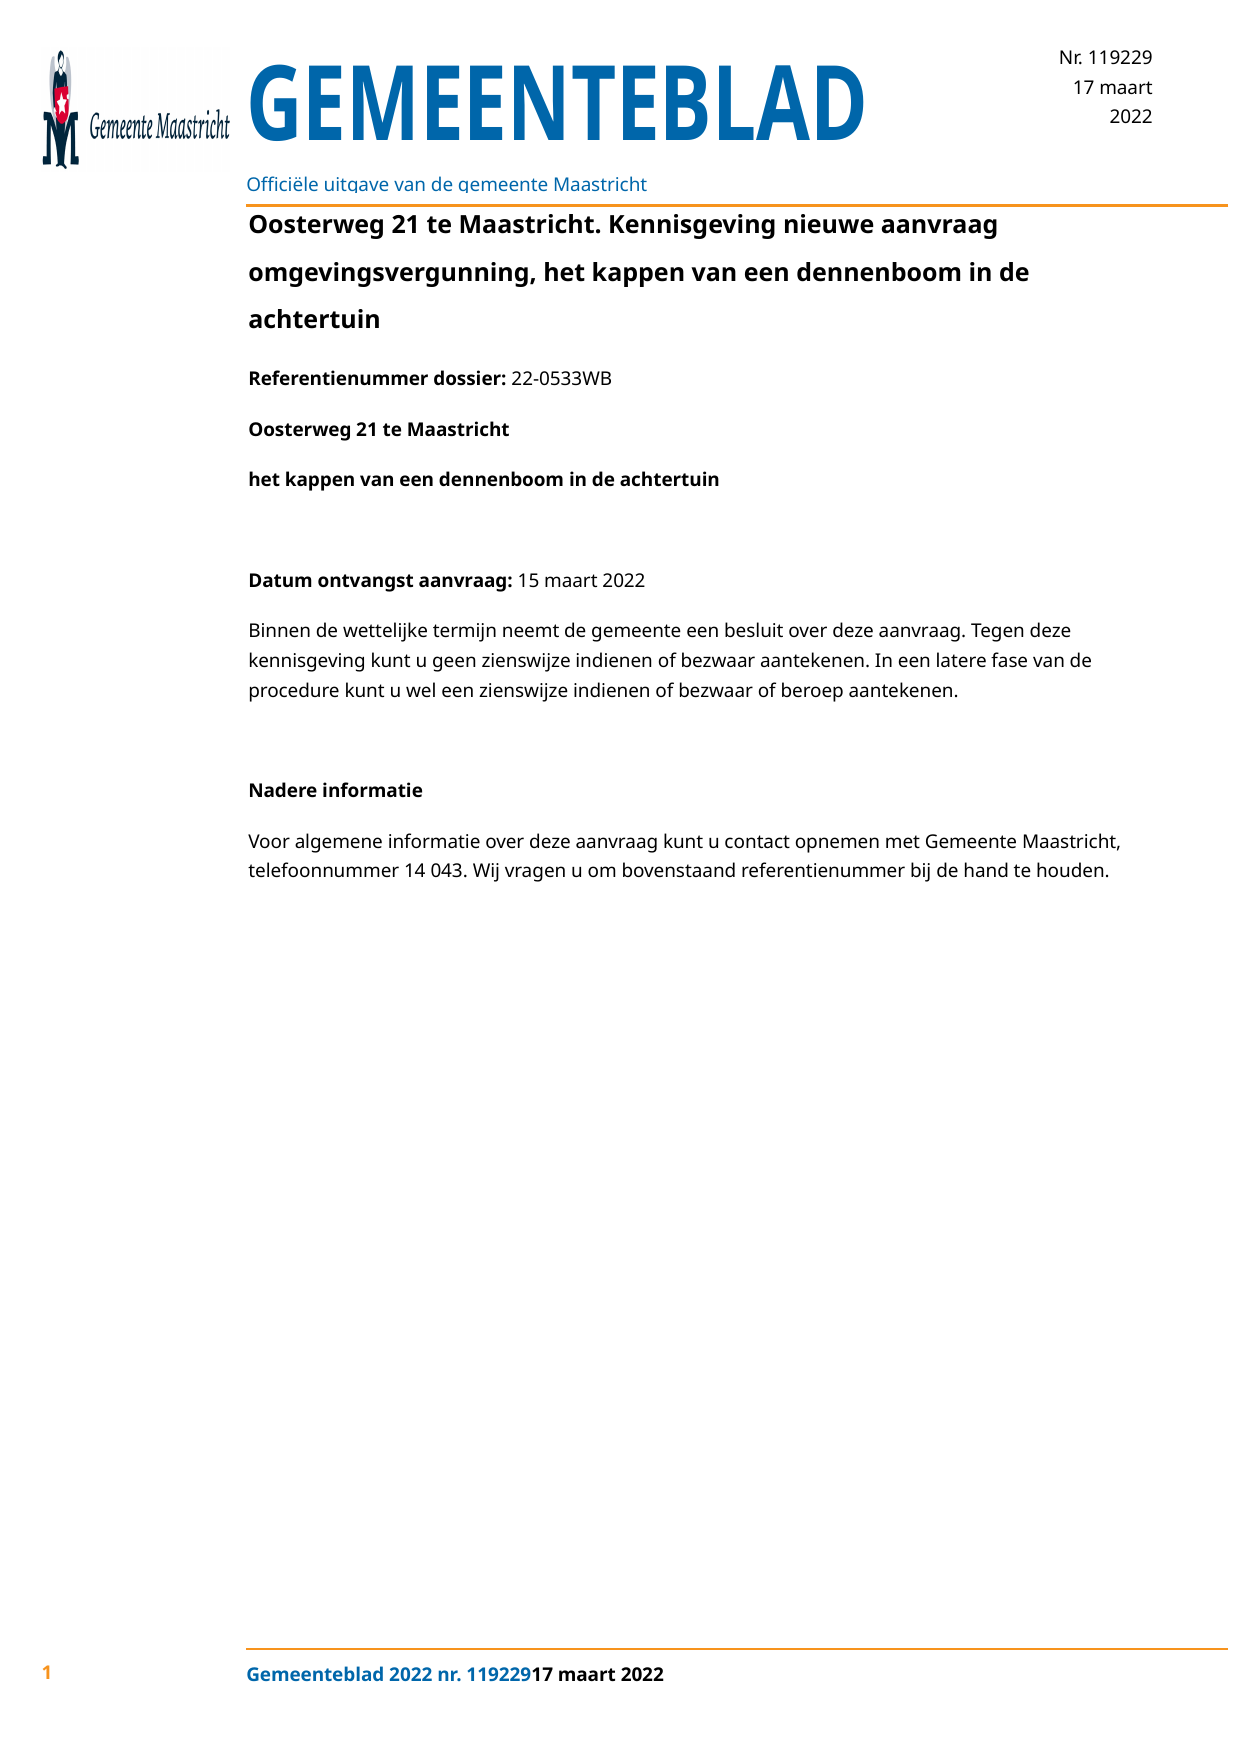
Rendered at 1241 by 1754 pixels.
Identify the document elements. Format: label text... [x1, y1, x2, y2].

text Oosterweg 21 te Maastricht. Kennisgeving nieuwe aanvraag omgevingsvergunning, het kappen van een dennenboom in de achtertuin [248, 207, 1152, 336]
text Oosterweg 21 te Maastricht [248, 416, 1152, 442]
text Nadere informatie [248, 778, 1152, 803]
text Voor algemene informatie over deze aanvraag kunt u contact opnemen met Gemeente Maastricht, telefoonnummer 14 043. Wij vragen u om bovenstaand referentienummer bij de hand te houden. [248, 828, 1152, 883]
text het kappen van een dennenboom in de achtertuin [248, 466, 1152, 492]
text Referentienummer dossier: 22-0533WB [248, 366, 1152, 391]
text Binnen de wettelijke termijn neemt de gemeente een besluit over deze aanvraag. Tegen deze kennisgeving kunt u geen zienswijze indienen of bezwaar aantekenen. In een latere fase van de procedure kunt u wel een zienswijze indienen of bezwaar of beroep aantekenen. [248, 618, 1152, 702]
picture [41, 47, 231, 172]
text Datum ontvangst aanvraag: 15 maart 2022 [248, 567, 1152, 593]
